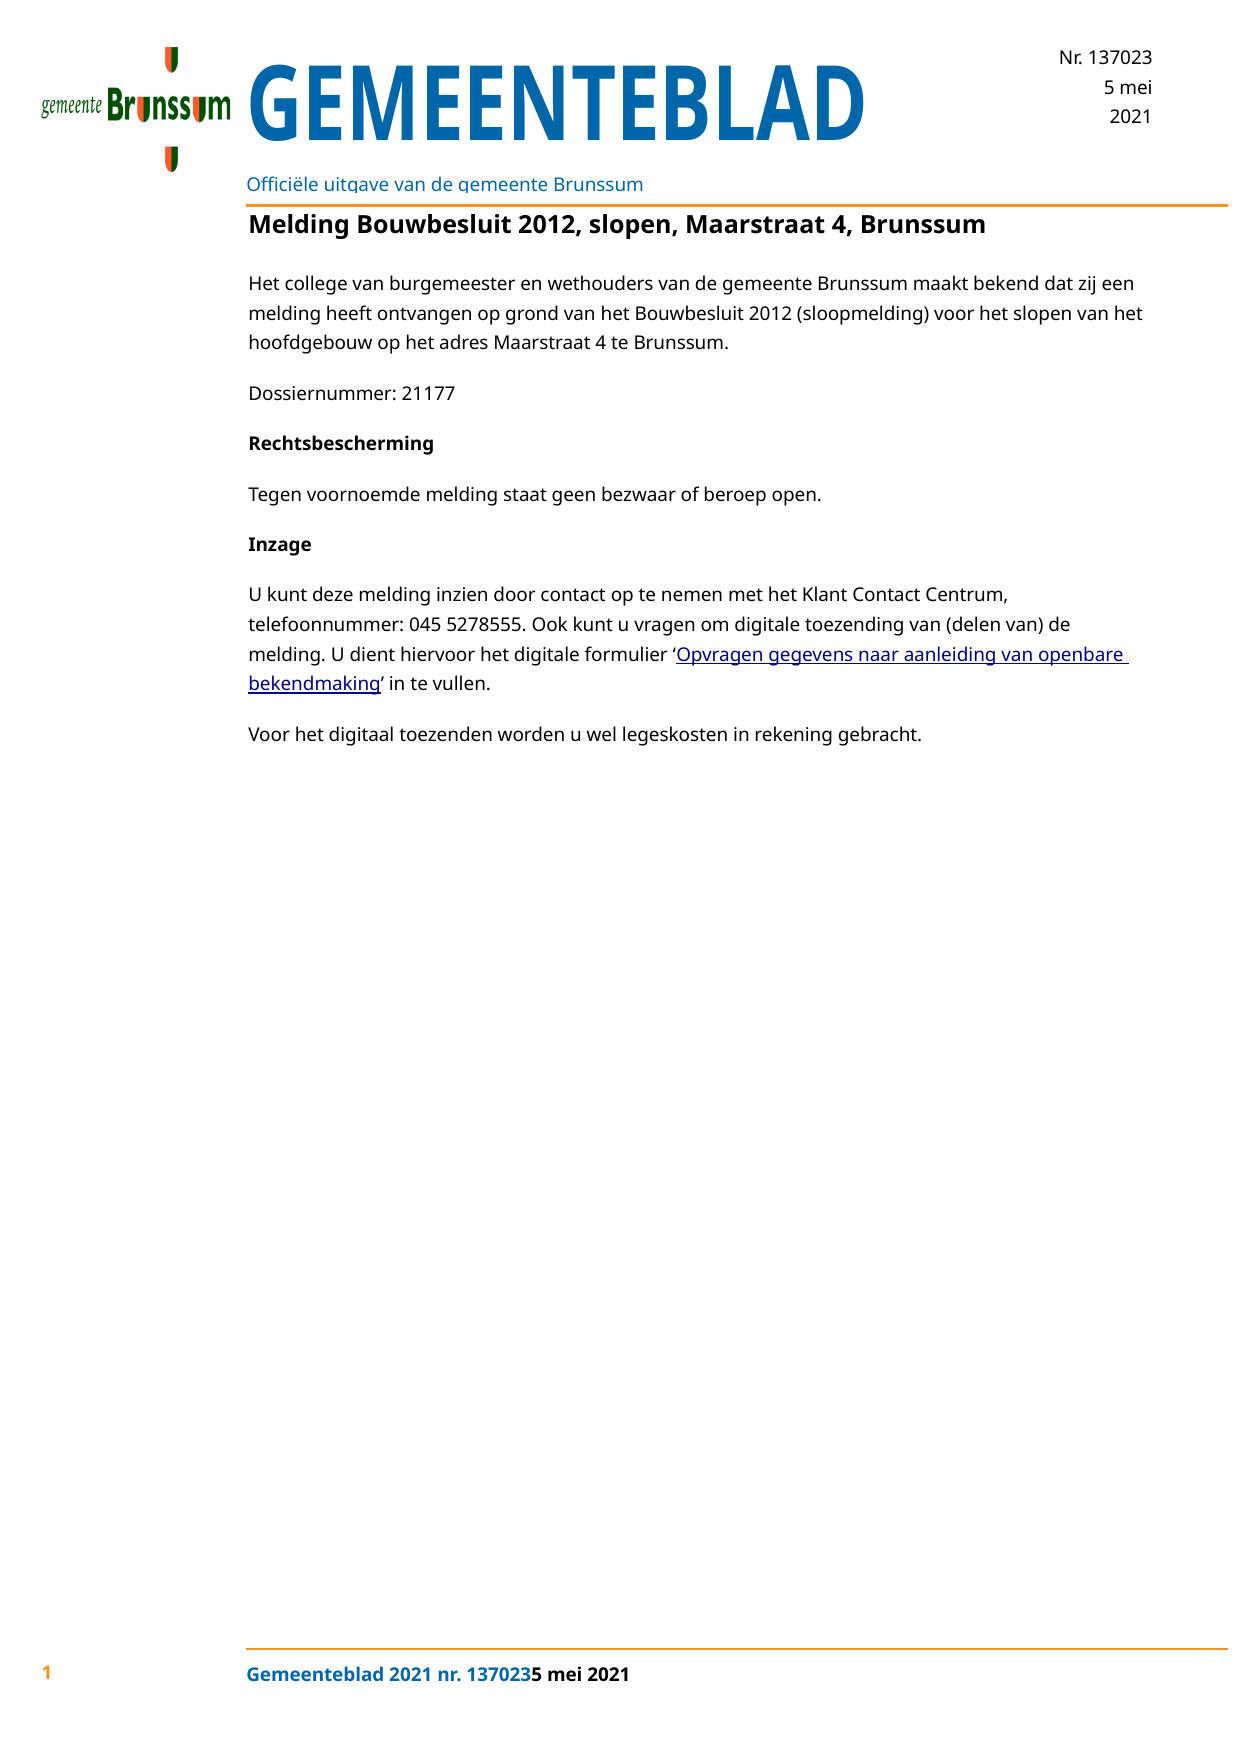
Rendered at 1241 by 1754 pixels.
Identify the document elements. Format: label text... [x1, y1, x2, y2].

text Voor het digitaal toezenden worden u wel legeskosten in rekening gebracht. [248, 721, 1152, 746]
text Rechtsbescherming [248, 430, 1152, 456]
picture [41, 47, 231, 172]
text Dossiernummer: 21177 [248, 380, 1152, 406]
text Melding Bouwbesluit 2012, slopen, Maarstraat 4, Brunssum [248, 207, 1152, 241]
text Inzage [248, 531, 1152, 557]
text Het college van burgemeester en wethouders van de gemeente Brunssum maakt bekend dat zij een melding heeft ontvangen op grond van het Bouwbesluit 2012 (sloopmelding) voor het slopen van het hoofdgebouw op het adres Maarstraat 4 te Brunssum. [248, 270, 1152, 355]
text U kunt deze melding inzien door contact op te nemen met het Klant Contact Centrum, telefoonnummer: 045 5278555. Ook kunt u vragen om digitale toezending van (delen van) de melding. U dient hiervoor het digitale formulier ‘Opvragen gegevens naar aanleiding van openbare bekendmaking’ in te vullen. [248, 582, 1152, 696]
text Tegen voornoemde melding staat geen bezwaar of beroep open. [248, 481, 1152, 506]
